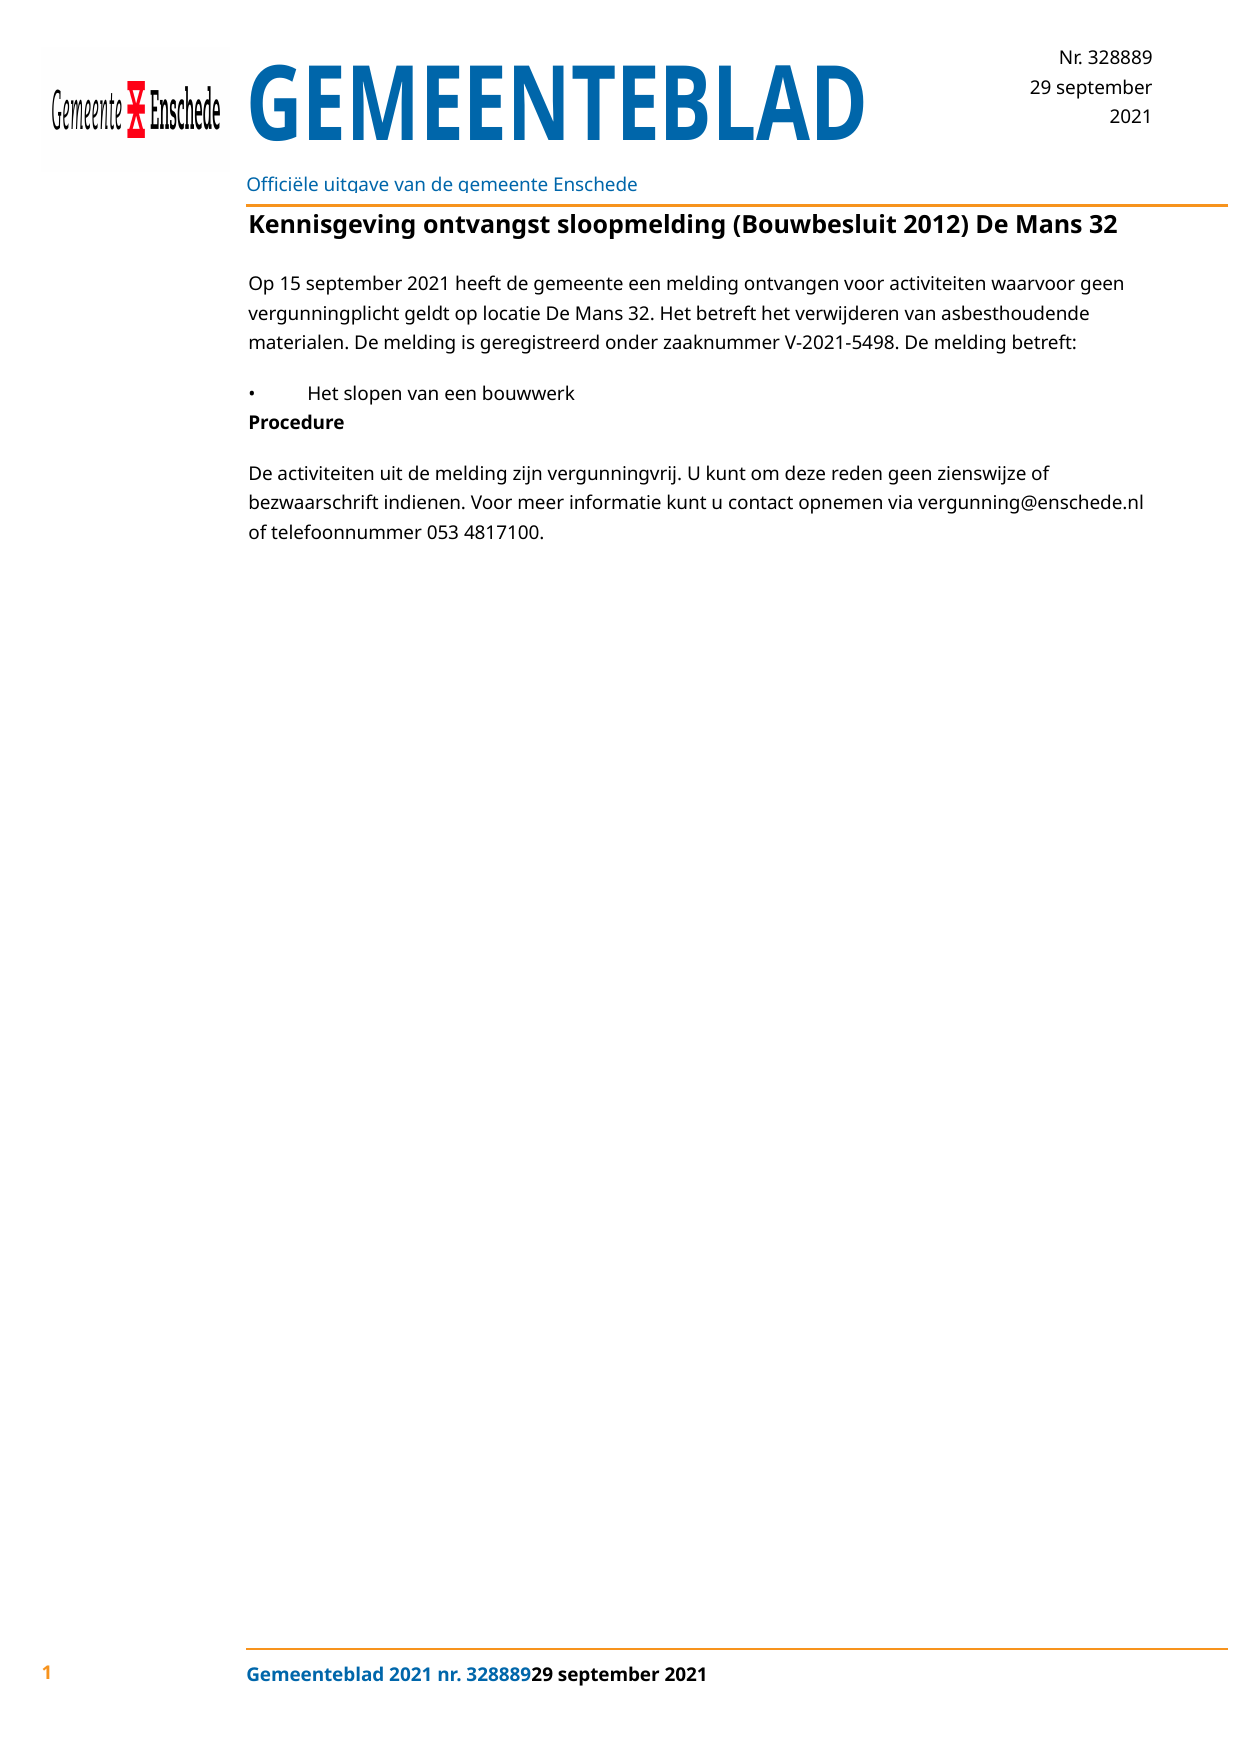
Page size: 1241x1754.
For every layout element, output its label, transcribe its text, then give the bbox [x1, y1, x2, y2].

text Kennisgeving ontvangst sloopmelding (Bouwbesluit 2012) De Mans 32 [248, 207, 1152, 241]
picture [41, 47, 231, 172]
list Het slopen van een bouwwerk [248, 380, 1152, 406]
text Procedure [248, 409, 1152, 435]
text Op 15 september 2021 heeft de gemeente een melding ontvangen voor activiteiten waarvoor geen vergunningplicht geldt op locatie De Mans 32. Het betreft het verwijderen van asbesthoudende materialen. De melding is geregistreerd onder zaaknummer V-2021-5498. De melding betreft: [248, 270, 1152, 355]
text De activiteiten uit de melding zijn vergunningvrij. U kunt om deze reden geen zienswijze of bezwaarschrift indienen. Voor meer informatie kunt u contact opnemen via vergunning@enschede.nl of telefoonnummer 053 4817100. [248, 460, 1152, 545]
